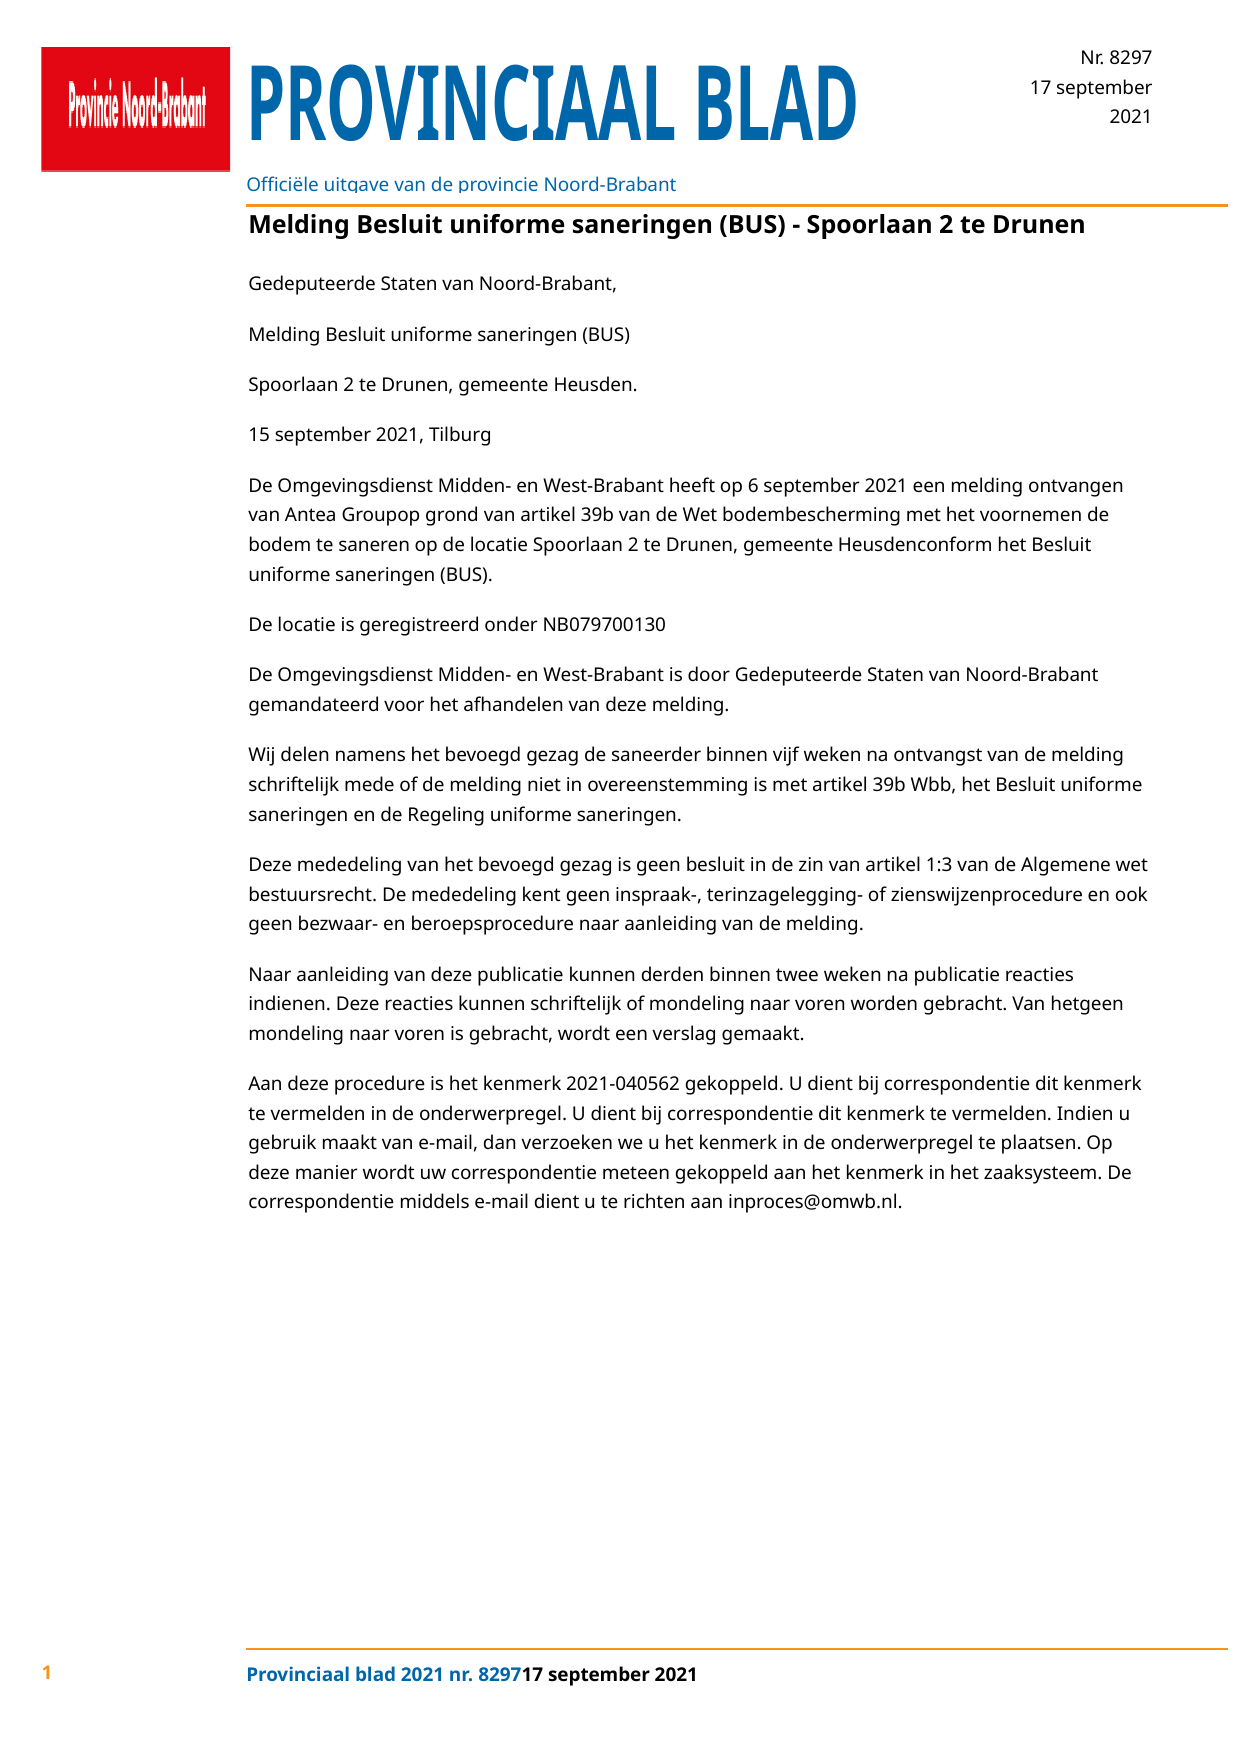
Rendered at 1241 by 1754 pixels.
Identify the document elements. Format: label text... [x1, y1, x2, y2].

text Melding Besluit uniforme saneringen (BUS) - Spoorlaan 2 te Drunen [248, 207, 1152, 241]
text De locatie is geregistreerd onder NB079700130 [248, 611, 1152, 637]
text De Omgevingsdienst Midden- en West-Brabant is door Gedeputeerde Staten van Noord-Brabant gemandateerd voor het afhandelen van deze melding. [248, 662, 1152, 717]
text De Omgevingsdienst Midden- en West-Brabant heeft op 6 september 2021 een melding ontvangen van Antea Groupop grond van artikel 39b van de Wet bodembescherming met het voornemen de bodem te saneren op de locatie Spoorlaan 2 te Drunen, gemeente Heusdenconform het Besluit uniforme saneringen (BUS). [248, 472, 1152, 586]
text Gedeputeerde Staten van Noord-Brabant, [248, 270, 1152, 296]
text Wij delen namens het bevoegd gezag de saneerder binnen vijf weken na ontvangst van de melding schriftelijk mede of de melding niet in overeenstemming is met artikel 39b Wbb, het Besluit uniforme saneringen en de Regeling uniforme saneringen. [248, 742, 1152, 826]
text 15 september 2021, Tilburg [248, 422, 1152, 447]
text Spoorlaan 2 te Drunen, gemeente Heusden. [248, 371, 1152, 397]
text Naar aanleiding van deze publicatie kunnen derden binnen twee weken na publicatie reacties indienen. Deze reacties kunnen schriftelijk of mondeling naar voren worden gebracht. Van hetgeen mondeling naar voren is gebracht, wordt een verslag gemaakt. [248, 961, 1152, 1046]
picture [41, 47, 231, 172]
text Melding Besluit uniforme saneringen (BUS) [248, 321, 1152, 346]
text Deze mededeling van het bevoegd gezag is geen besluit in de zin van artikel 1:3 van de Algemene wet bestuursrecht. De mededeling kent geen inspraak-, terinzagelegging- of zienswijzenprocedure en ook geen bezwaar- en beroepsprocedure naar aanleiding van de melding. [248, 851, 1152, 936]
text Aan deze procedure is het kenmerk 2021-040562 gekoppeld. U dient bij correspondentie dit kenmerk te vermelden in de onderwerpregel. U dient bij correspondentie dit kenmerk te vermelden. Indien u gebruik maakt van e-mail, dan verzoeken we u het kenmerk in de onderwerpregel te plaatsen. Op deze manier wordt uw correspondentie meteen gekoppeld aan het kenmerk in het zaaksysteem. De correspondentie middels e-mail dient u te richten aan inproces@omwb.nl. [248, 1070, 1152, 1214]
